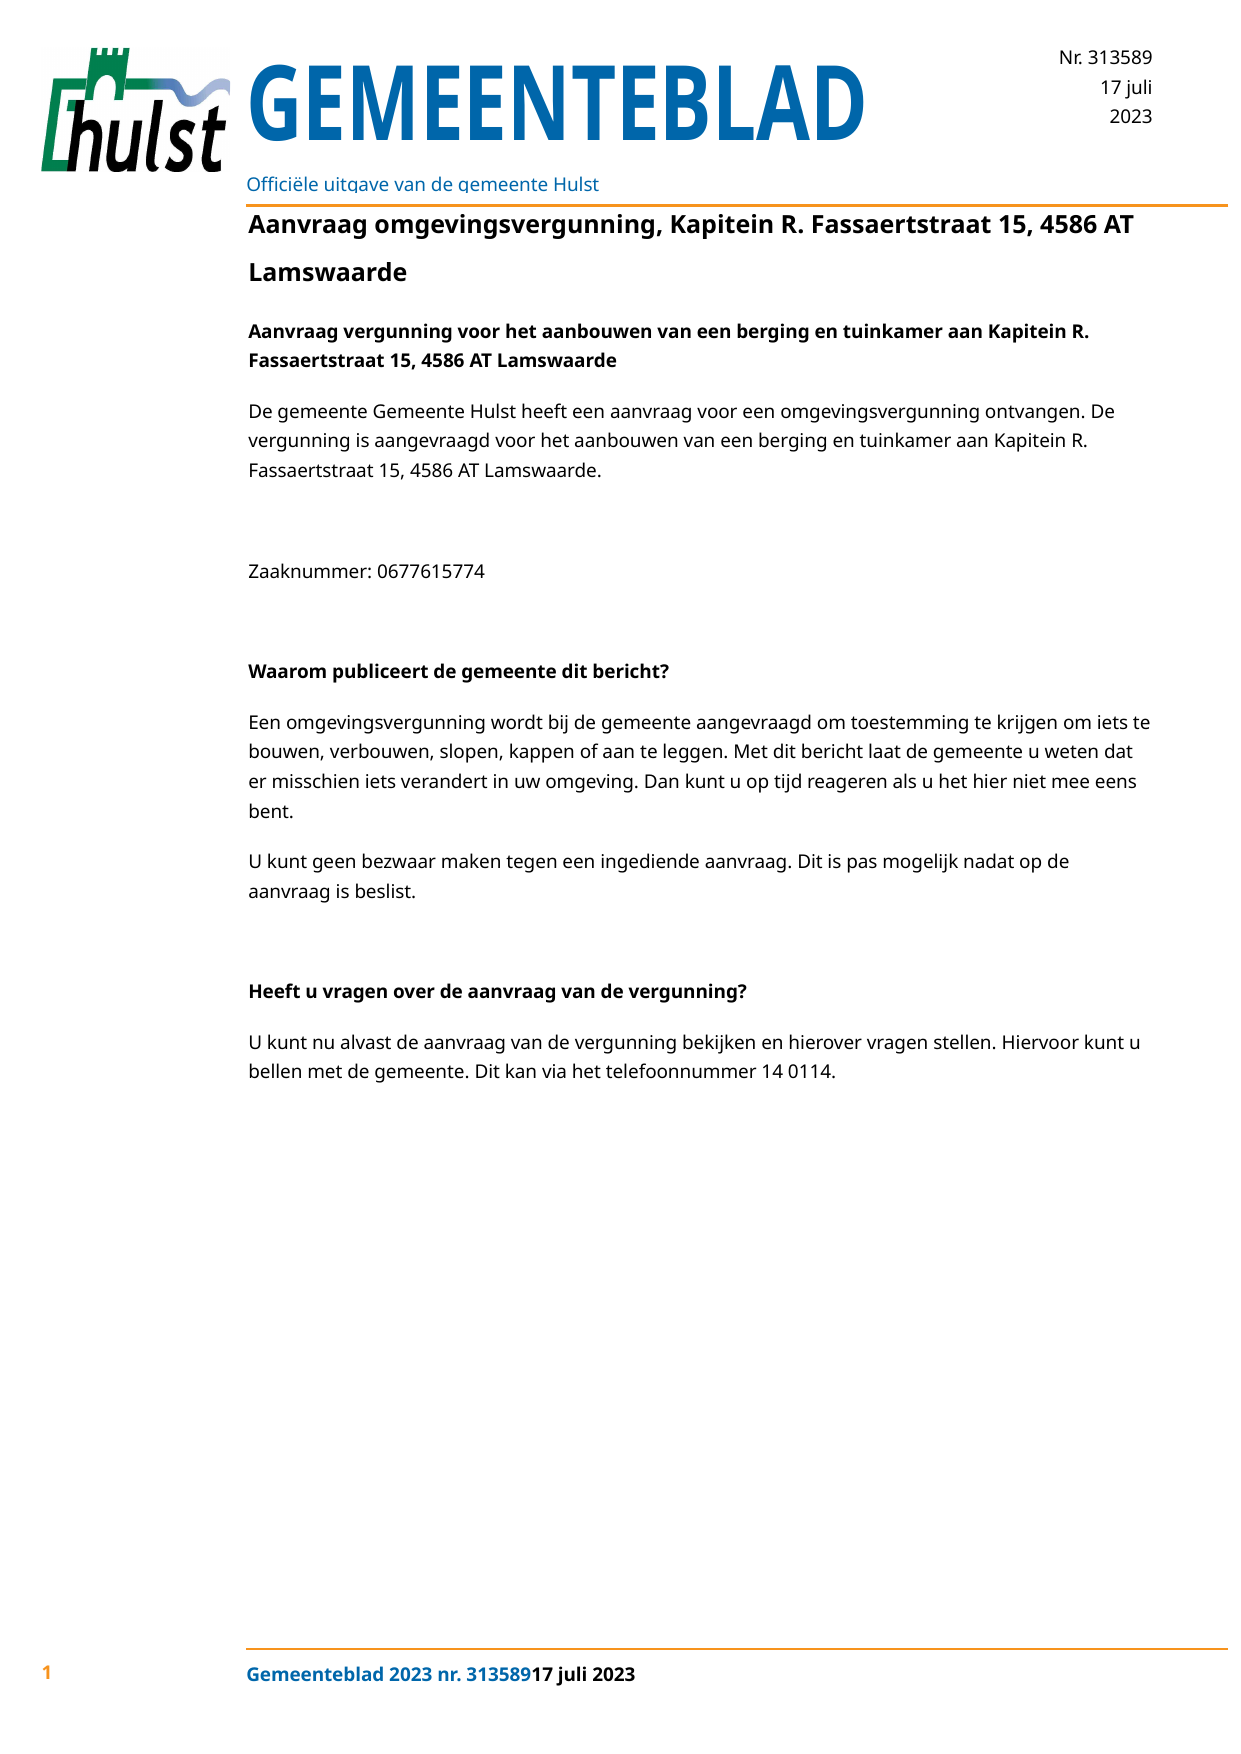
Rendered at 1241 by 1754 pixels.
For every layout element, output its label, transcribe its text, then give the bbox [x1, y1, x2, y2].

text De gemeente Gemeente Hulst heeft een aanvraag voor een omgevingsvergunning ontvangen. De vergunning is aangevraagd voor het aanbouwen van een berging en tuinkamer aan Kapitein R. Fassaertstraat 15, 4586 AT Lamswaarde. [248, 398, 1152, 483]
text Heeft u vragen over de aanvraag van de vergunning? [248, 979, 1152, 1004]
text U kunt geen bezwaar maken tegen een ingediende aanvraag. Dit is pas mogelijk nadat op de aanvraag is beslist. [248, 848, 1152, 904]
text Een omgevingsvergunning wordt bij de gemeente aangevraagd om toestemming te krijgen om iets te bouwen, verbouwen, slopen, kappen of aan te leggen. Met dit bericht laat de gemeente u weten dat er misschien iets verandert in uw omgeving. Dan kunt u op tijd reageren als u het hier niet mee eens bent. [248, 709, 1152, 824]
text U kunt nu alvast de aanvraag van de vergunning bekijken en hierover vragen stellen. Hiervoor kunt u bellen met de gemeente. Dit kan via het telefoonnummer 14 0114. [248, 1029, 1152, 1084]
text Aanvraag omgevingsvergunning, Kapitein R. Fassaertstraat 15, 4586 AT Lamswaarde [248, 207, 1152, 288]
text Zaaknummer: 0677615774 [248, 558, 1152, 584]
picture [41, 47, 231, 172]
text Waarom publiceert de gemeente dit bericht? [248, 659, 1152, 684]
text Aanvraag vergunning voor het aanbouwen van een berging en tuinkamer aan Kapitein R. Fassaertstraat 15, 4586 AT Lamswaarde [248, 318, 1152, 373]
